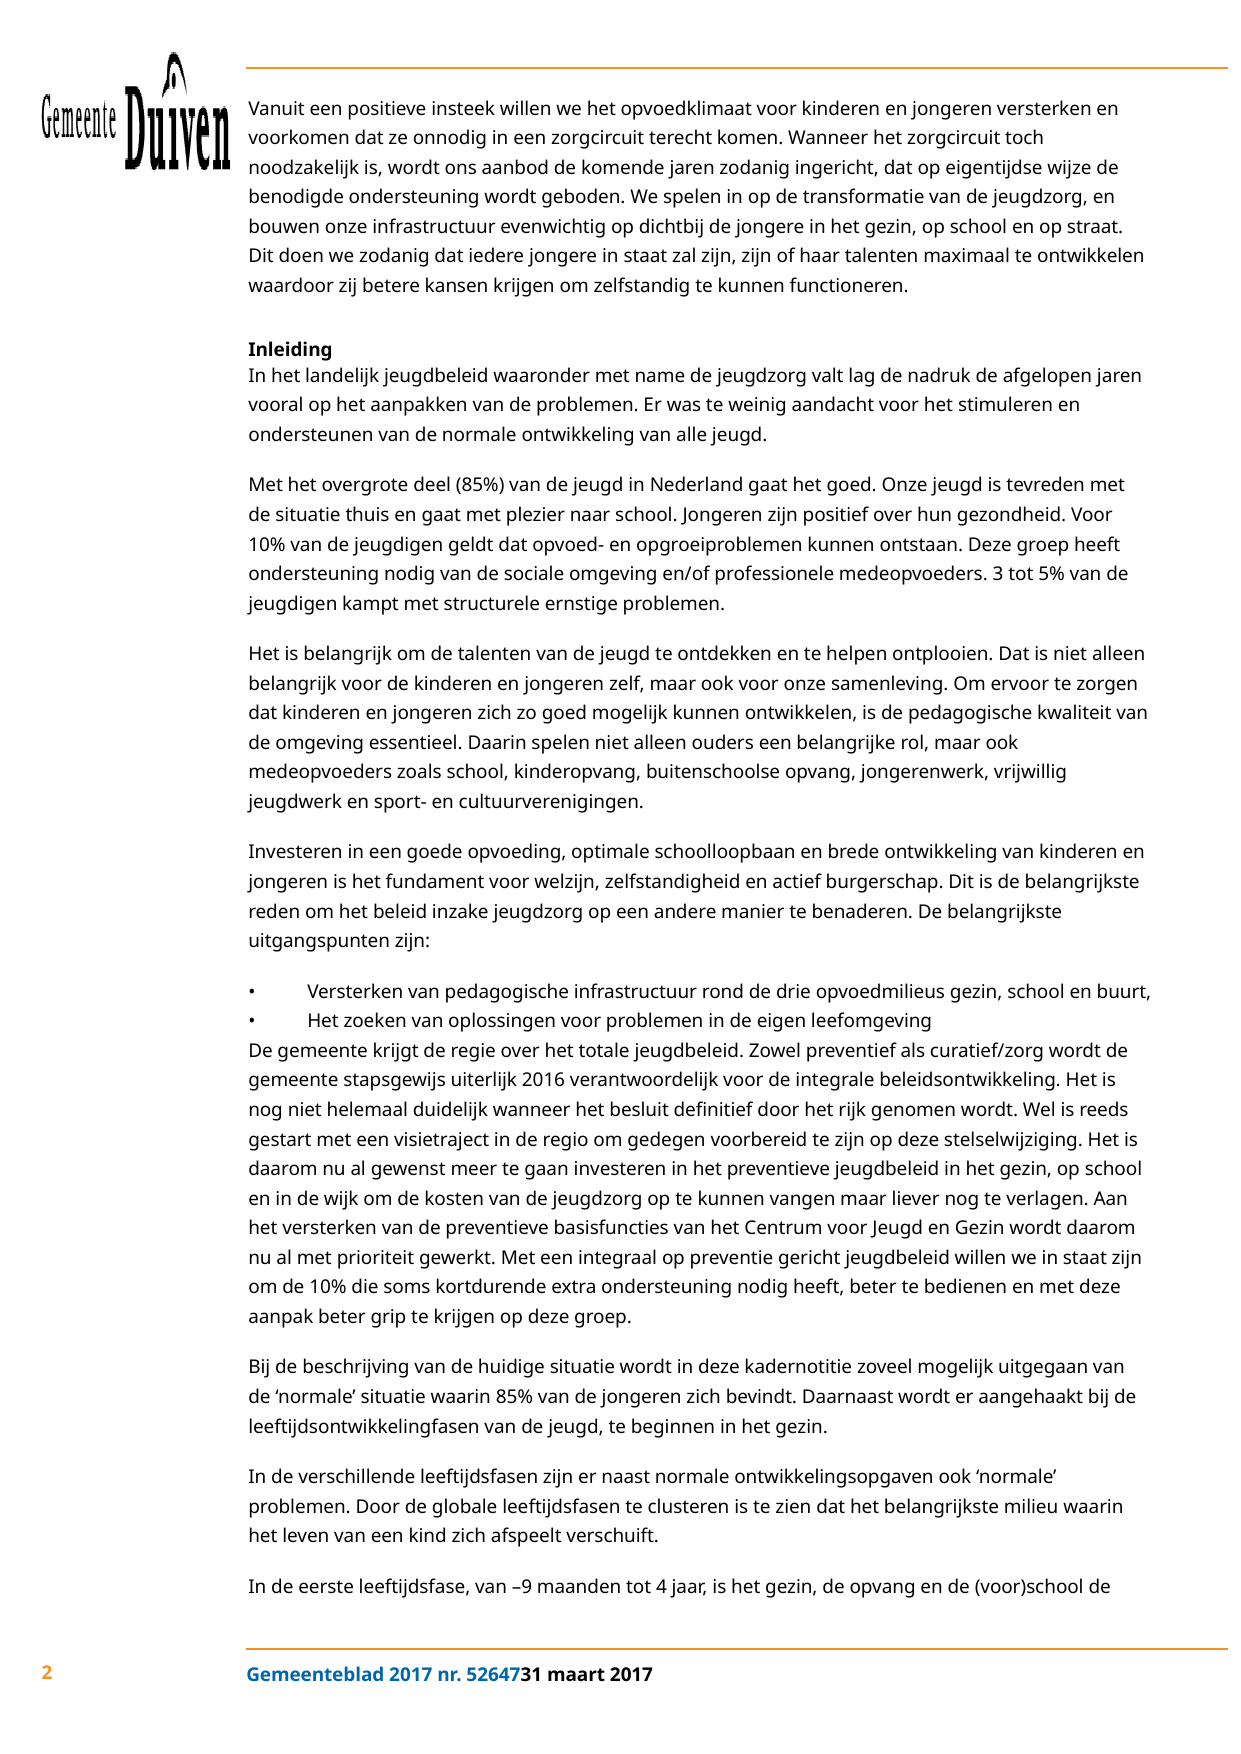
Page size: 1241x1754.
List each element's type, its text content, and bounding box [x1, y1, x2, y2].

text In de verschillende leeftijdsfasen zijn er naast normale ontwikkelingsopgaven ook ‘normale’ problemen. Door de globale leeftijdsfasen te clusteren is te zien dat het belangrijkste milieu waarin het leven van een kind zich afspeelt verschuift. [248, 1463, 1152, 1548]
text Investeren in een goede opvoeding, optimale schoolloopbaan en brede ontwikkeling van kinderen en jongeren is het fundament voor welzijn, zelfstandigheid en actief burgerschap. Dit is de belangrijkste reden om het beleid inzake jeugdzorg op een andere manier te benaderen. De belangrijkste uitgangspunten zijn: [248, 839, 1152, 953]
list Het zoeken van oplossingen voor problemen in de eigen leefomgeving [248, 1007, 1152, 1033]
text In het landelijk jeugdbeleid waaronder met name de jeugdzorg valt lag de nadruk de afgelopen jaren vooral op het aanpakken van de problemen. Er was te weinig aandacht voor het stimuleren en ondersteunen van de normale ontwikkeling van alle jeugd. [248, 362, 1152, 447]
list Versterken van pedagogische infrastructuur rond de drie opvoedmilieus gezin, school en buurt, [248, 978, 1152, 1003]
text Vanuit een positieve insteek willen we het opvoedklimaat voor kinderen en jongeren versterken en voorkomen dat ze onnodig in een zorgcircuit terecht komen. Wanneer het zorgcircuit toch noodzakelijk is, wordt ons aanbod de komende jaren zodanig ingericht, dat op eigentijdse wijze de benodigde ondersteuning wordt geboden. We spelen in op de transformatie van de jeugdzorg, en bouwen onze infrastructuur evenwichtig op dichtbij de jongere in het gezin, op school en op straat. Dit doen we zodanig dat iedere jongere in staat zal zijn, zijn of haar talenten maximaal te ontwikkelen waardoor zij betere kansen krijgen om zelfstandig te kunnen functioneren. [248, 95, 1152, 298]
picture [41, 47, 231, 172]
text In de eerste leeftijdsfase, van –9 maanden tot 4 jaar, is het gezin, de opvang en de (voor)school de [248, 1573, 1152, 1598]
text Bij de beschrijving van de huidige situatie wordt in deze kadernotitie zoveel mogelijk uitgegaan van de ‘normale’ situatie waarin 85% van de jongeren zich bevindt. Daarnaast wordt er aangehaakt bij de leeftijdsontwikkelingfasen van de jeugd, te beginnen in het gezin. [248, 1354, 1152, 1438]
text Het is belangrijk om de talenten van de jeugd te ontdekken en te helpen ontplooien. Dat is niet alleen belangrijk voor de kinderen en jongeren zelf, maar ook voor onze samenleving. Om ervoor te zorgen dat kinderen en jongeren zich zo goed mogelijk kunnen ontwikkelen, is de pedagogische kwaliteit van de omgeving essentieel. Daarin spelen niet alleen ouders een belangrijke rol, maar ook medeopvoeders zoals school, kinderopvang, buitenschoolse opvang, jongerenwerk, vrijwillig jeugdwerk en sport- en cultuurverenigingen. [248, 640, 1152, 814]
text Met het overgrote deel (85%) van de jeugd in Nederland gaat het goed. Onze jeugd is tevreden met de situatie thuis en gaat met plezier naar school. Jongeren zijn positief over hun gezondheid. Voor 10% van de jeugdigen geldt dat opvoed- en opgroeiproblemen kunnen ontstaan. Deze groep heeft ondersteuning nodig van de sociale omgeving en/of professionele medeopvoeders. 3 tot 5% van de jeugdigen kampt met structurele ernstige problemen. [248, 472, 1152, 616]
text Inleiding [248, 336, 1152, 362]
text De gemeente krijgt de regie over het totale jeugdbeleid. Zowel preventief als curatief/zorg wordt de gemeente stapsgewijs uiterlijk 2016 verantwoordelijk voor de integrale beleidsontwikkeling. Het is nog niet helemaal duidelijk wanneer het besluit definitief door het rijk genomen wordt. Wel is reeds gestart met een visietraject in de regio om gedegen voorbereid te zijn op deze stelselwijziging. Het is daarom nu al gewenst meer te gaan investeren in het preventieve jeugdbeleid in het gezin, op school en in de wijk om de kosten van de jeugdzorg op te kunnen vangen maar liever nog te verlagen. Aan het versterken van de preventieve basisfuncties van het Centrum voor Jeugd en Gezin wordt daarom nu al met prioriteit gewerkt. Met een integraal op preventie gericht jeugdbeleid willen we in staat zijn om de 10% die soms kortdurende extra ondersteuning nodig heeft, beter te bedienen en met deze aanpak beter grip te krijgen op deze groep. [248, 1037, 1152, 1329]
